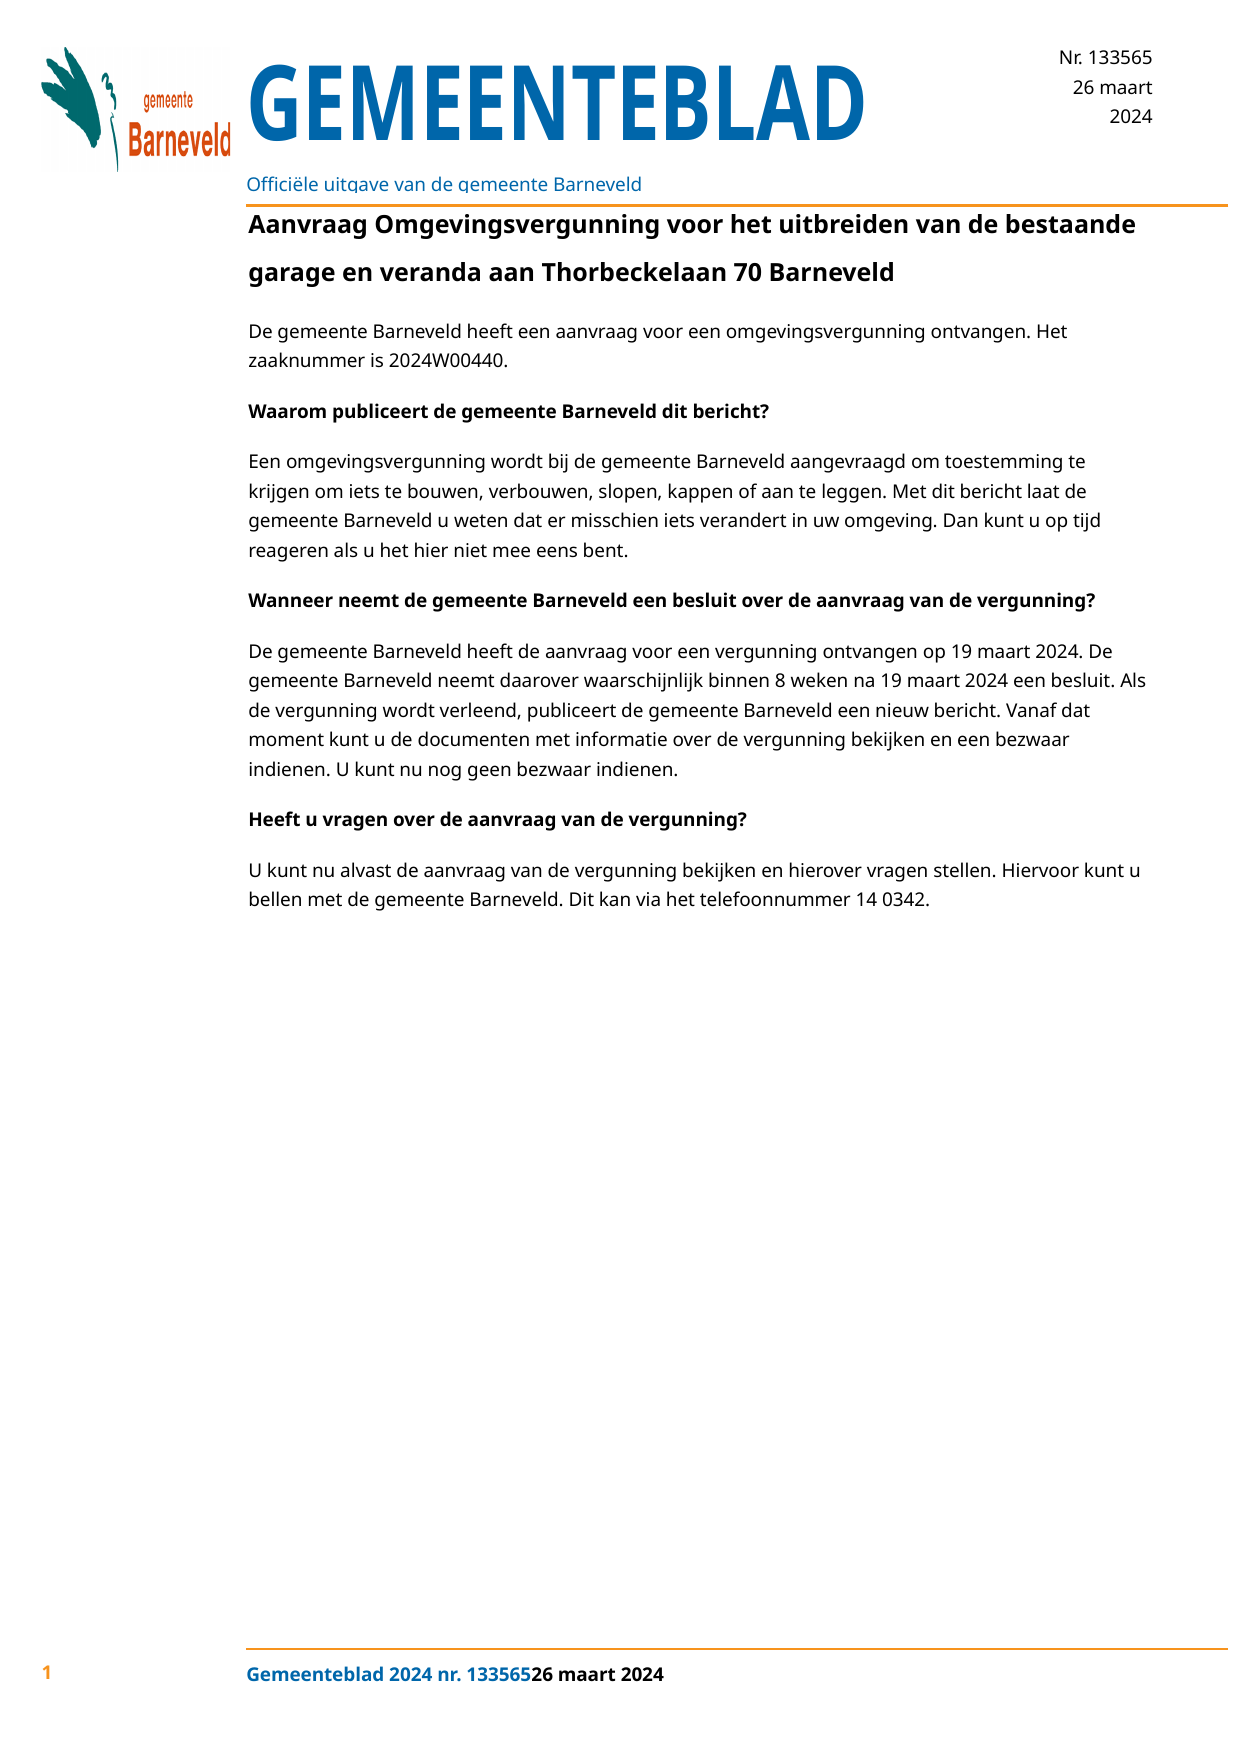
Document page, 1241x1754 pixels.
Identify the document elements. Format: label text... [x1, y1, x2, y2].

text Een omgevingsvergunning wordt bij de gemeente Barneveld aangevraagd om toestemming te krijgen om iets te bouwen, verbouwen, slopen, kappen of aan te leggen. Met dit bericht laat de gemeente Barneveld u weten dat er misschien iets verandert in uw omgeving. Dan kunt u op tijd reageren als u het hier niet mee eens bent. [248, 448, 1152, 563]
text U kunt nu alvast de aanvraag van de vergunning bekijken en hierover vragen stellen. Hiervoor kunt u bellen met de gemeente Barneveld. Dit kan via het telefoonnummer 14 0342. [248, 857, 1152, 912]
text Heeft u vragen over de aanvraag van de vergunning? [248, 807, 1152, 832]
text Wanneer neemt de gemeente Barneveld een besluit over de aanvraag van de vergunning? [248, 587, 1152, 613]
picture [41, 47, 231, 172]
text Waarom publiceert de gemeente Barneveld dit bericht? [248, 398, 1152, 424]
text De gemeente Barneveld heeft een aanvraag voor een omgevingsvergunning ontvangen. Het zaaknummer is 2024W00440. [248, 318, 1152, 373]
text Aanvraag Omgevingsvergunning voor het uitbreiden van de bestaande garage en veranda aan Thorbeckelaan 70 Barneveld [248, 207, 1152, 288]
text De gemeente Barneveld heeft de aanvraag voor een vergunning ontvangen op 19 maart 2024. De gemeente Barneveld neemt daarover waarschijnlijk binnen 8 weken na 19 maart 2024 een besluit. Als de vergunning wordt verleend, publiceert de gemeente Barneveld een nieuw bericht. Vanaf dat moment kunt u de documenten met informatie over de vergunning bekijken en een bezwaar indienen. U kunt nu nog geen bezwaar indienen. [248, 638, 1152, 782]
